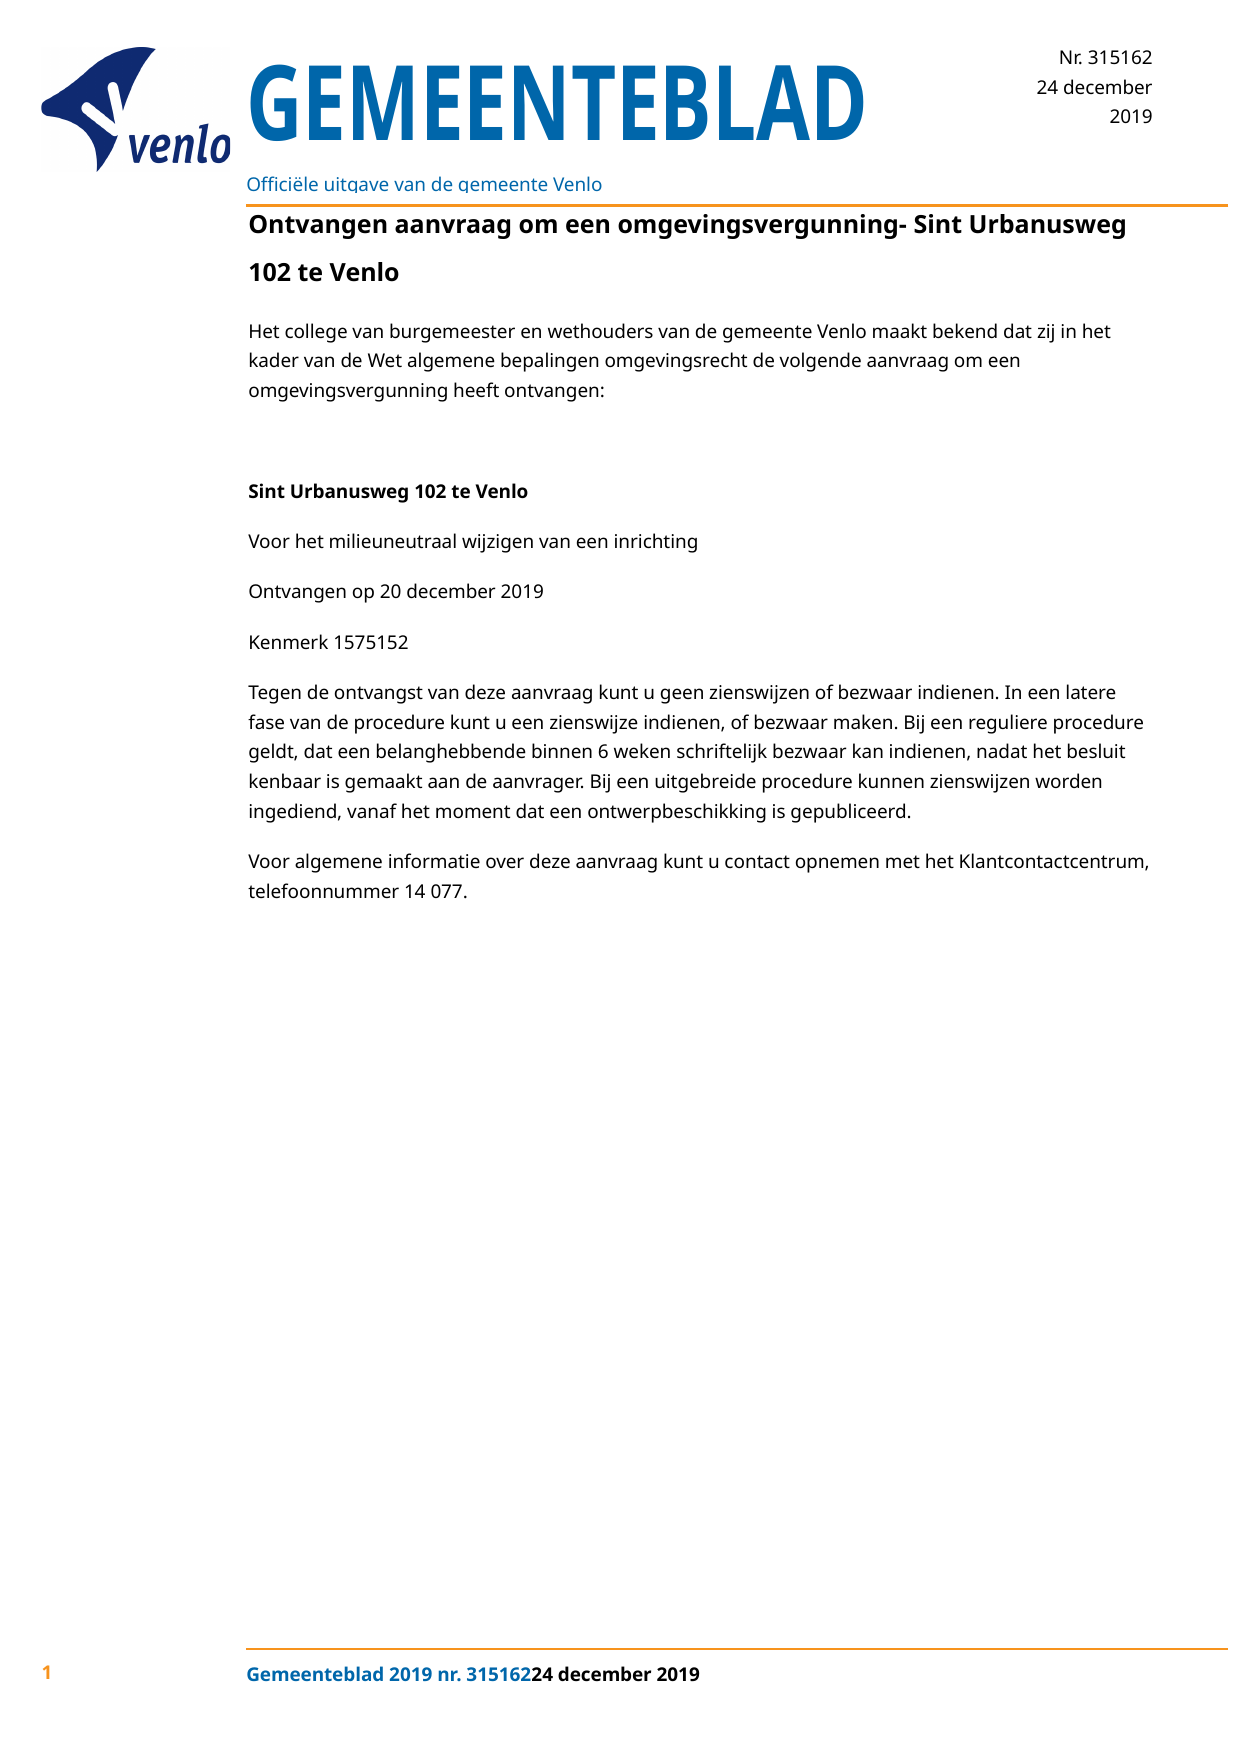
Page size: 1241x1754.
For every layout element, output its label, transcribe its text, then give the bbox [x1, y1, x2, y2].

text Het college van burgemeester en wethouders van de gemeente Venlo maakt bekend dat zij in het kader van de Wet algemene bepalingen omgevingsrecht de volgende aanvraag om een omgevingsvergunning heeft ontvangen: [248, 318, 1152, 403]
picture [41, 47, 231, 172]
text Ontvangen op 20 december 2019 [248, 579, 1152, 604]
text Voor algemene informatie over deze aanvraag kunt u contact opnemen met het Klantcontactcentrum, telefoonnummer 14 077. [248, 848, 1152, 904]
text Tegen de ontvangst van deze aanvraag kunt u geen zienswijzen of bezwaar indienen. In een latere fase van de procedure kunt u een zienswijze indienen, of bezwaar maken. Bij een reguliere procedure geldt, dat een belanghebbende binnen 6 weken schriftelijk bezwaar kan indienen, nadat het besluit kenbaar is gemaakt aan de aanvrager. Bij een uitgebreide procedure kunnen zienswijzen worden ingediend, vanaf het moment dat een ontwerpbeschikking is gepubliceerd. [248, 679, 1152, 824]
text Voor het milieuneutraal wijzigen van een inrichting [248, 528, 1152, 554]
text Kenmerk 1575152 [248, 629, 1152, 655]
text Ontvangen aanvraag om een omgevingsvergunning- Sint Urbanusweg 102 te Venlo [248, 207, 1152, 288]
text Sint Urbanusweg 102 te Venlo [248, 478, 1152, 504]
